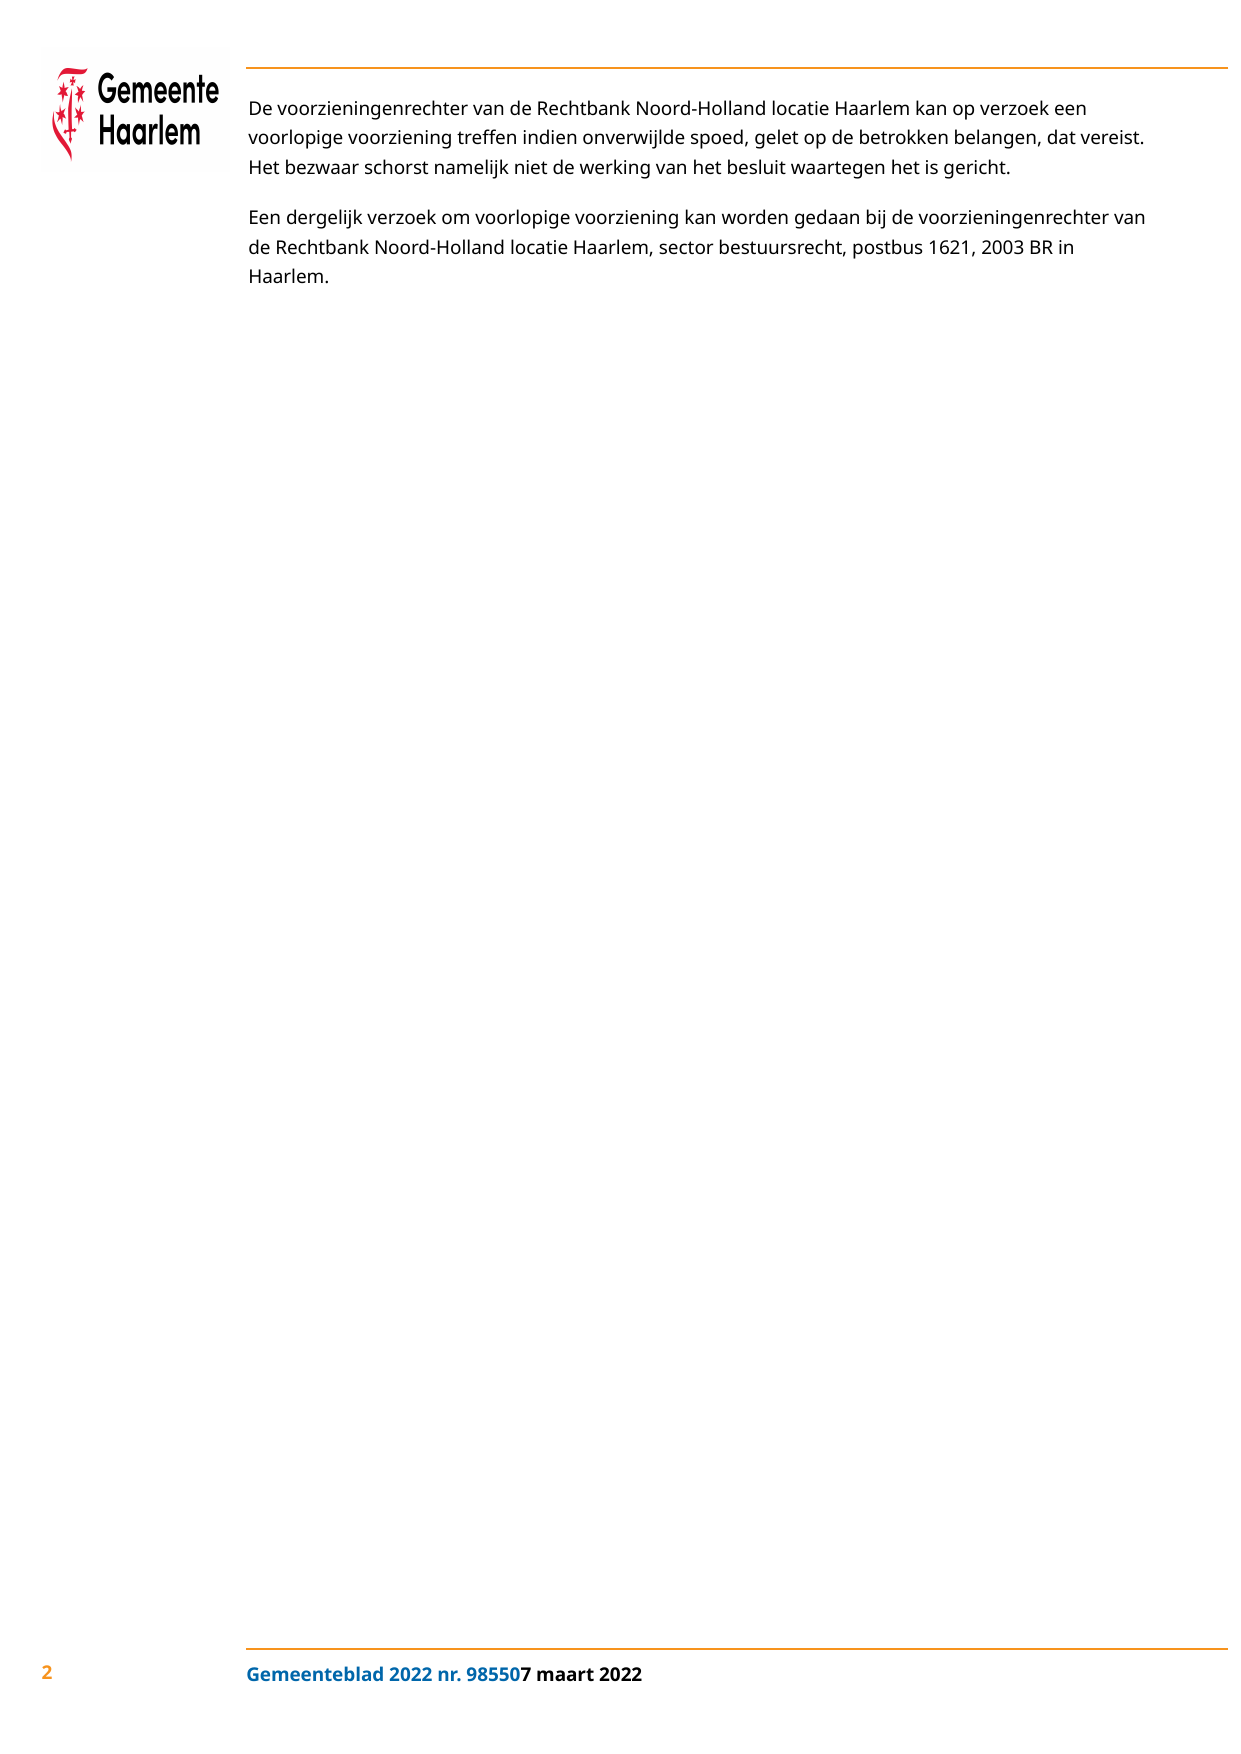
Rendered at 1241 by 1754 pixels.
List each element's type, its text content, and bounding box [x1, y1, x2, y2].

text De voorzieningenrechter van de Rechtbank Noord-Holland locatie Haarlem kan op verzoek een voorlopige voorziening treffen indien onverwijlde spoed, gelet op de betrokken belangen, dat vereist. Het bezwaar schorst namelijk niet de werking van het besluit waartegen het is gericht. [248, 95, 1152, 180]
picture [41, 47, 231, 172]
text Een dergelijk verzoek om voorlopige voorziening kan worden gedaan bij de voorzieningenrechter van de Rechtbank Noord-Holland locatie Haarlem, sector bestuursrecht, postbus 1621, 2003 BR in Haarlem. [248, 204, 1152, 289]
